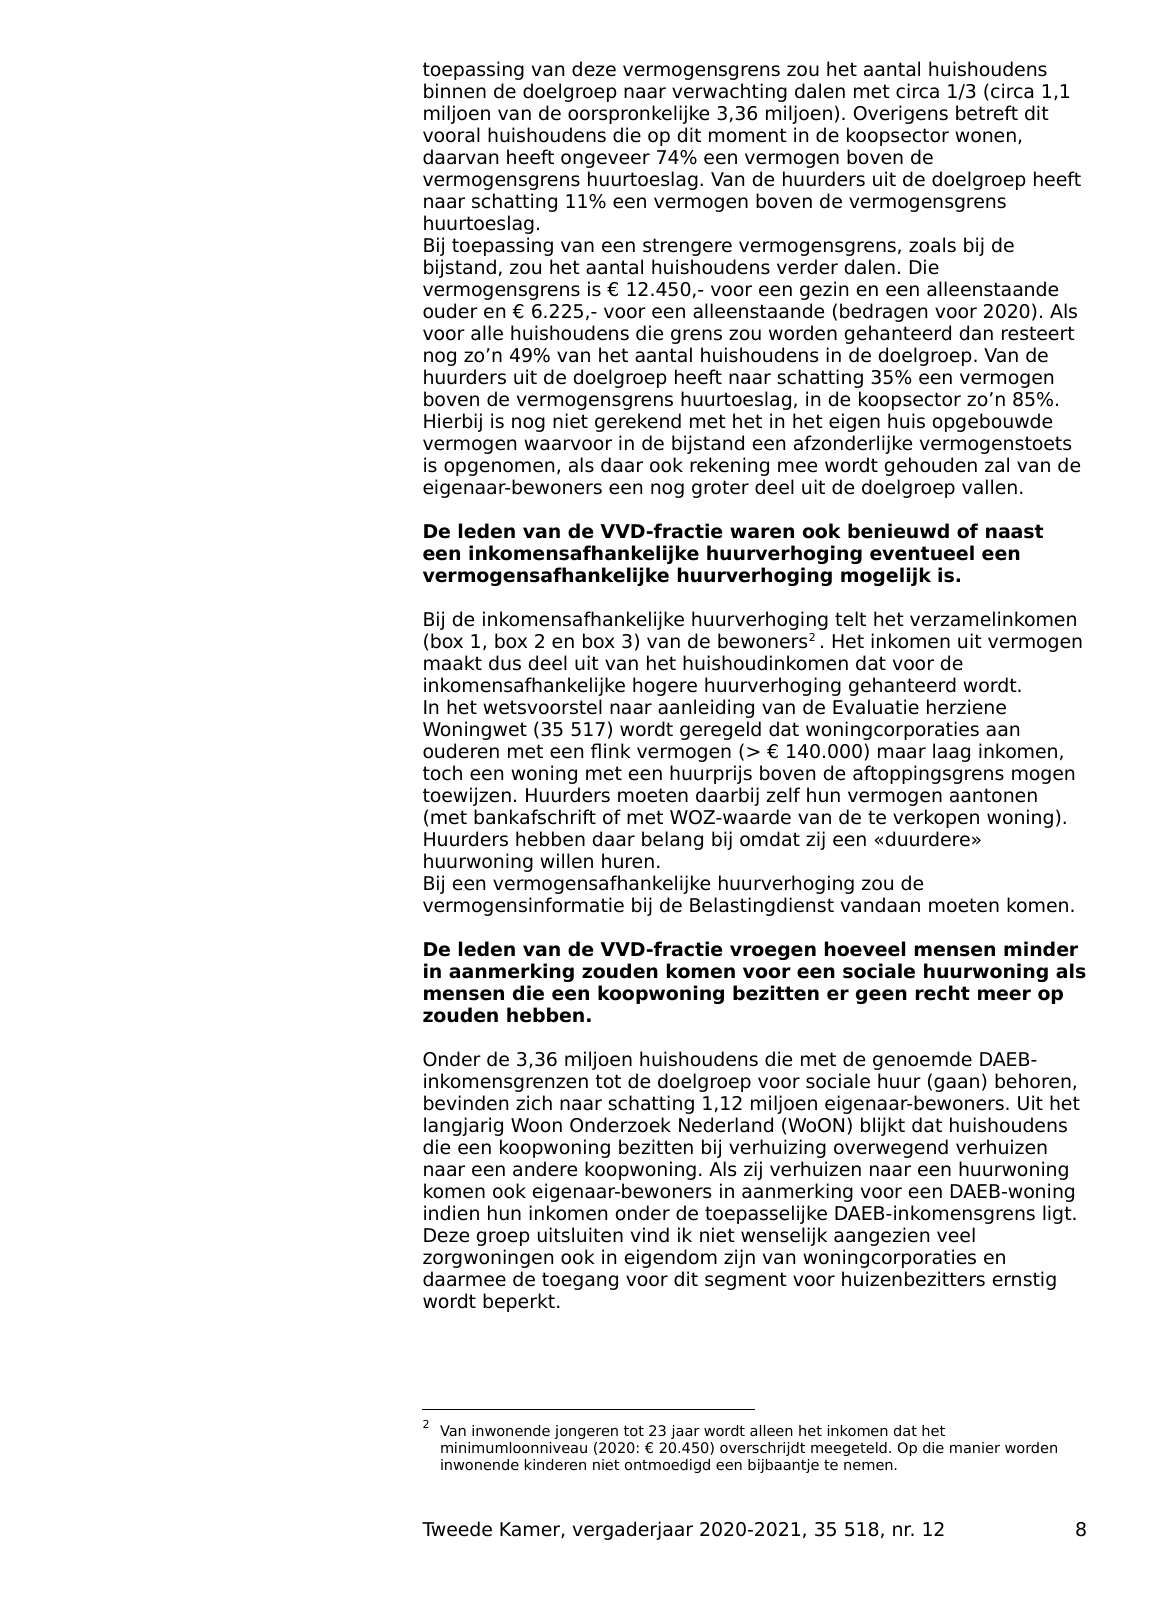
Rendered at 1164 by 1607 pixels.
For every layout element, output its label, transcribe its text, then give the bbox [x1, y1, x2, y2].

text Onder de 3,36 miljoen huishoudens die met de genoemde DAEB-inkomensgrenzen tot de doelgroep voor sociale huur (gaan) behoren, bevinden zich naar schatting 1,12 miljoen eigenaar-bewoners. Uit het langjarig Woon Onderzoek Nederland (WoON) blijkt dat huishoudens die een koopwoning bezitten bij verhuizing overwegend verhuizen naar een andere koopwoning. Als zij verhuizen naar een huurwoning komen ook eigenaar-bewoners in aanmerking voor een DAEB-woning indien hun inkomen onder de toepasselijke DAEB-inkomensgrens ligt. Deze groep uitsluiten vind ik niet wenselijk aangezien veel zorgwoningen ook in eigendom zijn van woningcorporaties en daarmee de toegang voor dit segment voor huizenbezitters ernstig wordt beperkt. [422, 1049, 1087, 1313]
text Bij de inkomensafhankelijke huurverhoging telt het verzamelinkomen (box 1, box 2 en box 3) van de bewoners. Het inkomen uit vermogen maakt dus deel uit van het huishoudinkomen dat voor de inkomensafhankelijke hogere huurverhoging gehanteerd wordt. [422, 609, 1087, 697]
text De leden van de VVD-fractie vroegen hoeveel mensen minder in aanmerking zouden komen voor een sociale huurwoning als mensen die een koopwoning bezitten er geen recht meer op zouden hebben. [422, 939, 1087, 1027]
text Van inwonende jongeren tot 23 jaar wordt alleen het inkomen dat het minimumloonniveau (2020: € 20.450) overschrijdt meegeteld. Op die manier worden inwonende kinderen niet ontmoedigd een bijbaantje te nemen. [422, 1418, 1087, 1474]
text toepassing van deze vermogensgrens zou het aantal huishoudens binnen de doelgroep naar verwachting dalen met circa 1/3 (circa 1,1 miljoen van de oorspronkelijke 3,36 miljoen). Overigens betreft dit vooral huishoudens die op dit moment in de koopsector wonen, daarvan heeft ongeveer 74% een vermogen boven de vermogensgrens huurtoeslag. Van de huurders uit de doelgroep heeft naar schatting 11% een vermogen boven de vermogensgrens huurtoeslag. [422, 59, 1087, 235]
text Bij toepassing van een strengere vermogensgrens, zoals bij de bijstand, zou het aantal huishoudens verder dalen. Die vermogensgrens is € 12.450,- voor een gezin en een alleenstaande ouder en € 6.225,- voor een alleenstaande (bedragen voor 2020). Als voor alle huishoudens die grens zou worden gehanteerd dan resteert nog zo’n 49% van het aantal huishoudens in de doelgroep. Van de huurders uit de doelgroep heeft naar schatting 35% een vermogen boven de vermogensgrens huurtoeslag, in de koopsector zo’n 85%. Hierbij is nog niet gerekend met het in het eigen huis opgebouwde vermogen waarvoor in de bijstand een afzonderlijke vermogenstoets is opgenomen, als daar ook rekening mee wordt gehouden zal van de eigenaar-bewoners een nog groter deel uit de doelgroep vallen. [422, 235, 1087, 499]
text De leden van de VVD-fractie waren ook benieuwd of naast een inkomensafhankelijke huurverhoging eventueel een vermogensafhankelijke huurverhoging mogelijk is. [422, 521, 1087, 587]
text In het wetsvoorstel naar aanleiding van de Evaluatie herziene Woningwet (35 517) wordt geregeld dat woningcorporaties aan ouderen met een flink vermogen (> € 140.000) maar laag inkomen, toch een woning met een huurprijs boven de aftoppingsgrens mogen toewijzen. Huurders moeten daarbij zelf hun vermogen aantonen (met bankafschrift of met WOZ-waarde van de te verkopen woning). Huurders hebben daar belang bij omdat zij een «duurdere» huurwoning willen huren. [422, 697, 1087, 873]
text Bij een vermogensafhankelijke huurverhoging zou de vermogensinformatie bij de Belastingdienst vandaan moeten komen. [422, 873, 1087, 917]
